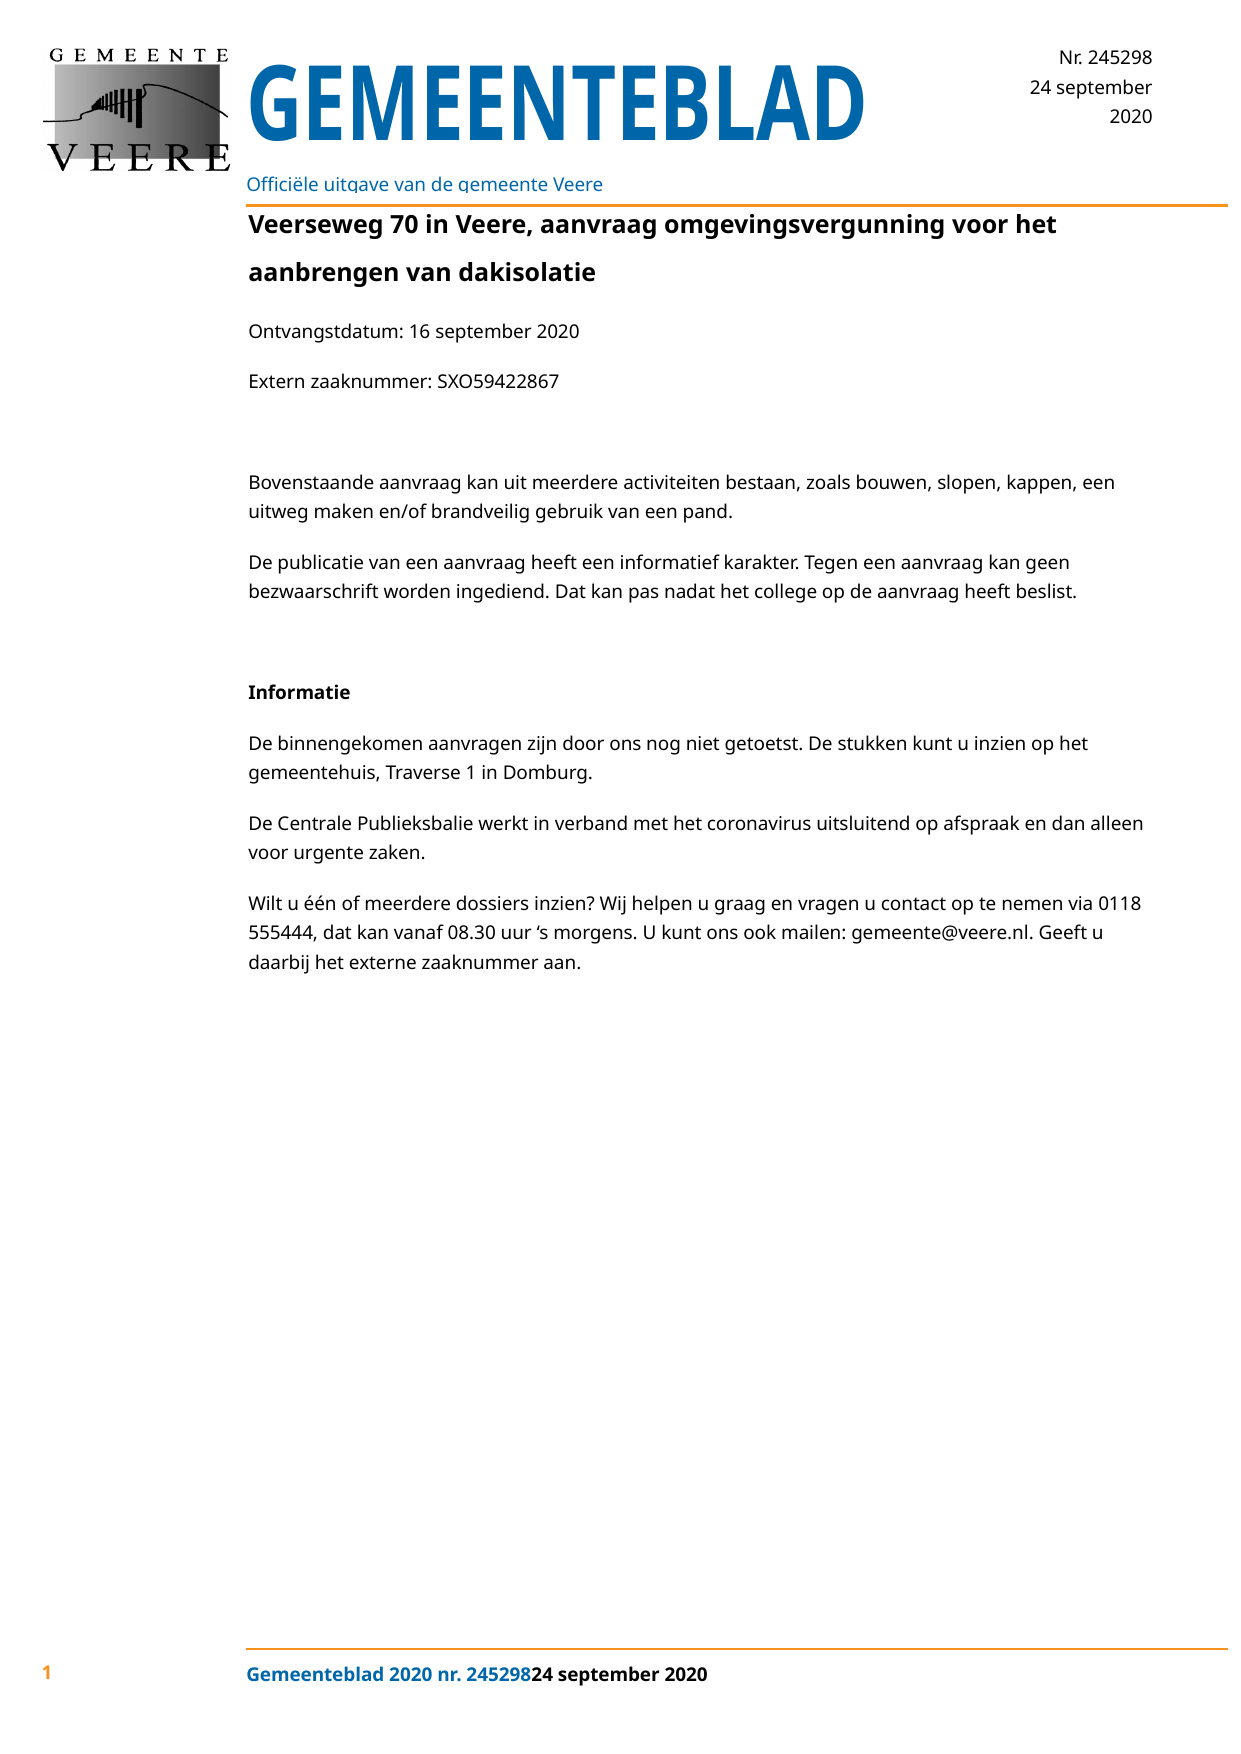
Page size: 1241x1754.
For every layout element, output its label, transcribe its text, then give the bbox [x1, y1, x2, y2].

text De binnengekomen aanvragen zijn door ons nog niet getoetst. De stukken kunt u inzien op het gemeentehuis, Traverse 1 in Domburg. [248, 730, 1152, 785]
text De publicatie van een aanvraag heeft een informatief karakter. Tegen een aanvraag kan geen bezwaarschrift worden ingediend. Dat kan pas nadat het college op de aanvraag heeft beslist. [248, 549, 1152, 604]
text Extern zaaknummer: SXO59422867 [248, 368, 1152, 394]
text Informatie [248, 679, 1152, 705]
picture [41, 47, 231, 172]
text De Centrale Publieksbalie werkt in verband met het coronavirus uitsluitend op afspraak en dan alleen voor urgente zaken. [248, 810, 1152, 865]
text Wilt u één of meerdere dossiers inzien? Wij helpen u graag en vragen u contact op te nemen via 0118 555444, dat kan vanaf 08.30 uur ‘s morgens. U kunt ons ook mailen: gemeente@veere.nl. Geeft u daarbij het externe zaaknummer aan. [248, 890, 1152, 975]
text Ontvangstdatum: 16 september 2020 [248, 318, 1152, 344]
text Veerseweg 70 in Veere, aanvraag omgevingsvergunning voor het aanbrengen van dakisolatie [248, 207, 1152, 288]
text Bovenstaande aanvraag kan uit meerdere activiteiten bestaan, zoals bouwen, slopen, kappen, een uitweg maken en/of brandveilig gebruik van een pand. [248, 469, 1152, 524]
